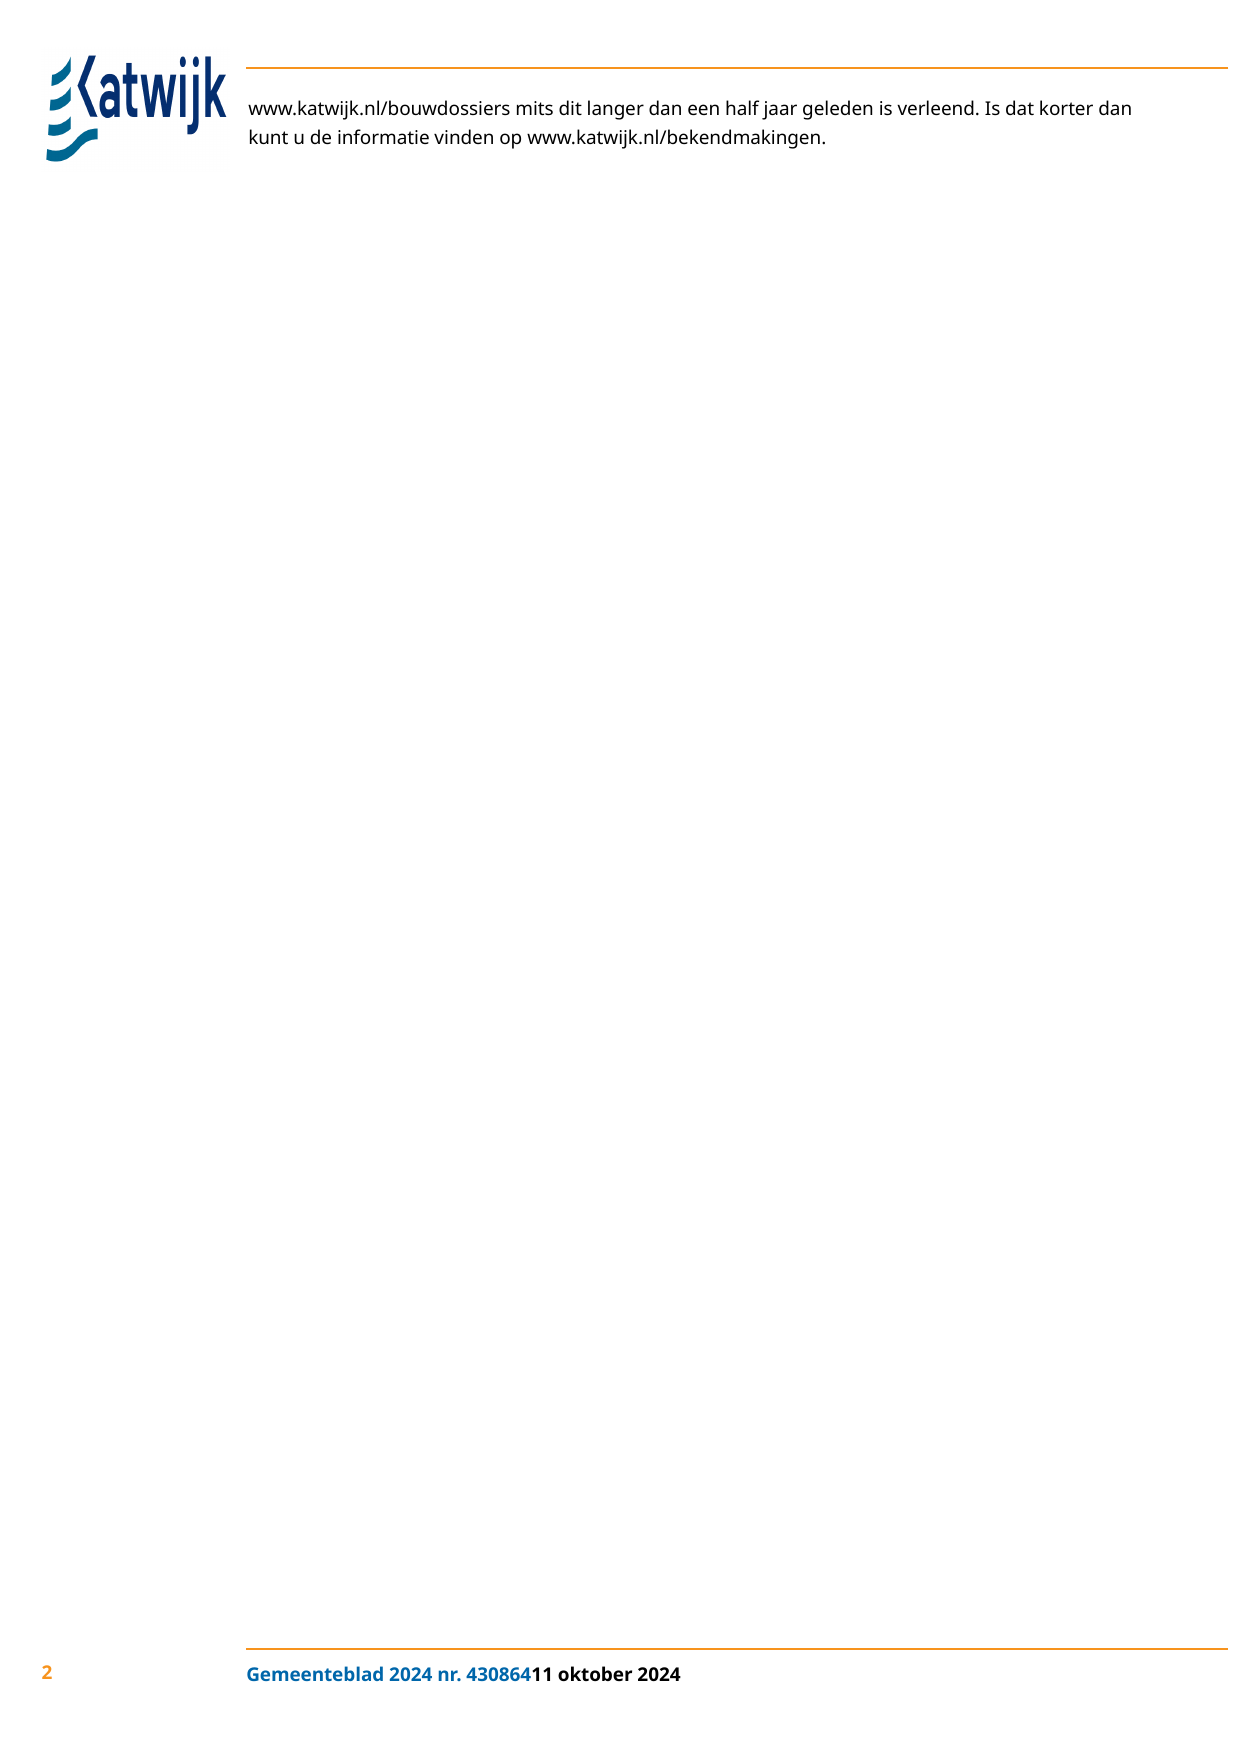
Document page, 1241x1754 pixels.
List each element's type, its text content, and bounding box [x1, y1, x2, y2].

picture [41, 47, 231, 172]
text www.katwijk.nl/bouwdossiers mits dit langer dan een half jaar geleden is verleend. Is dat korter dan kunt u de informatie vinden op www.katwijk.nl/bekendmakingen. [248, 95, 1152, 150]
